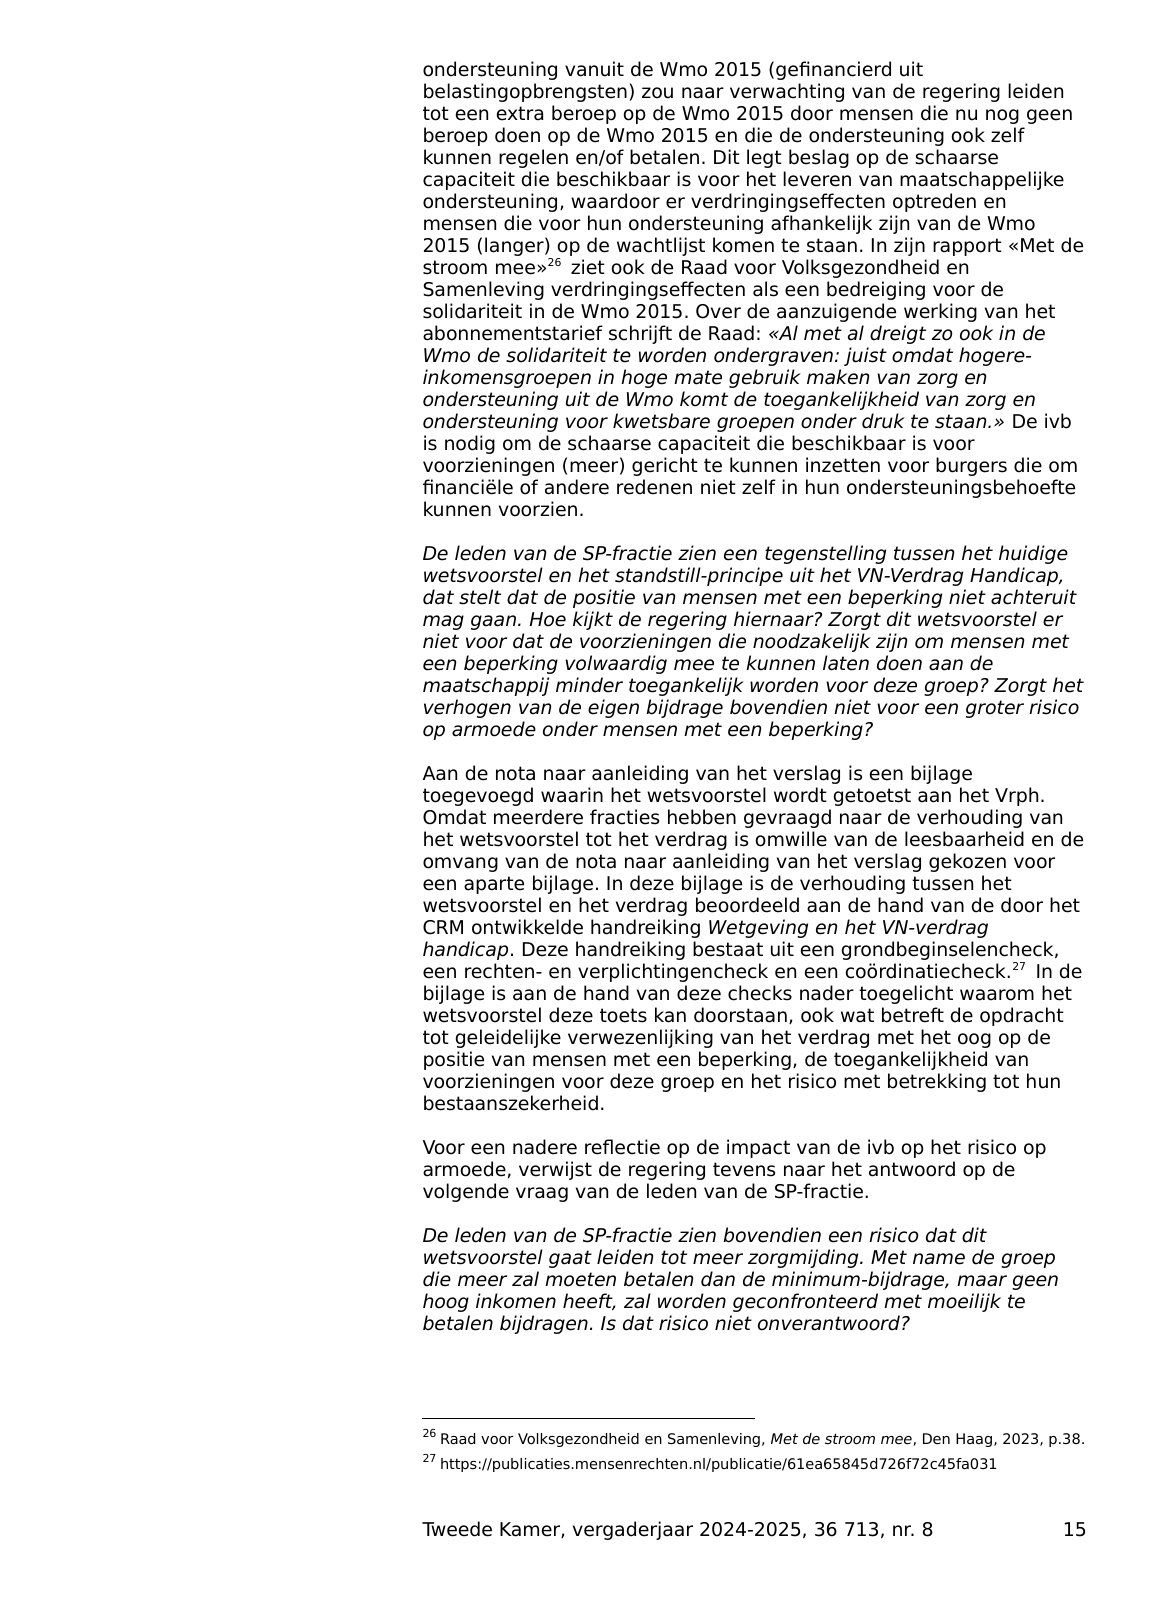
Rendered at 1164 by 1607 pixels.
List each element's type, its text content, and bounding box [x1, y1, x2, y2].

text ondersteuning vanuit de Wmo 2015 (gefinancierd uit belastingopbrengsten) zou naar verwachting van de regering leiden tot een extra beroep op de Wmo 2015 door mensen die nu nog geen beroep doen op de Wmo 2015 en die de ondersteuning ook zelf kunnen regelen en/of betalen. Dit legt beslag op de schaarse capaciteit die beschikbaar is voor het leveren van maatschappelijke ondersteuning, waardoor er verdringingseffecten optreden en mensen die voor hun ondersteuning afhankelijk zijn van de Wmo 2015 (langer) op de wachtlijst komen te staan. In zijn rapport «Met de stroom mee» ziet ook de Raad voor Volksgezondheid en Samenleving verdringingseffecten als een bedreiging voor de solidariteit in de Wmo 2015. Over de aanzuigende werking van het abonnementstarief schrijft de Raad: «Al met al dreigt zo ook in de Wmo de solidariteit te worden ondergraven: juist omdat hogere-inkomensgroepen in hoge mate gebruik maken van zorg en ondersteuning uit de Wmo komt de toegankelijkheid van zorg en ondersteuning voor kwetsbare groepen onder druk te staan.» De ivb is nodig om de schaarse capaciteit die beschikbaar is voor voorzieningen (meer) gericht te kunnen inzetten voor burgers die om financiële of andere redenen niet zelf in hun ondersteuningsbehoefte kunnen voorzien. [422, 59, 1087, 521]
text De leden van de SP-fractie zien een tegenstelling tussen het huidige wetsvoorstel en het standstill-principe uit het VN-Verdrag Handicap, dat stelt dat de positie van mensen met een beperking niet achteruit mag gaan. Hoe kijkt de regering hiernaar? Zorgt dit wetsvoorstel er niet voor dat de voorzieningen die noodzakelijk zijn om mensen met een beperking volwaardig mee te kunnen laten doen aan de maatschappij minder toegankelijk worden voor deze groep? Zorgt het verhogen van de eigen bijdrage bovendien niet voor een groter risico op armoede onder mensen met een beperking? [422, 543, 1087, 741]
text Raad voor Volksgezondheid en Samenleving, Met de stroom mee, Den Haag, 2023, p.38. [422, 1427, 1087, 1449]
text Voor een nadere reflectie op de impact van de ivb op het risico op armoede, verwijst de regering tevens naar het antwoord op de volgende vraag van de leden van de SP-fractie. [422, 1137, 1087, 1203]
text De leden van de SP-fractie zien bovendien een risico dat dit wetsvoorstel gaat leiden tot meer zorgmijding. Met name de groep die meer zal moeten betalen dan de minimum-bijdrage, maar geen hoog inkomen heeft, zal worden geconfronteerd met moeilijk te betalen bijdragen. Is dat risico niet onverantwoord? [422, 1225, 1087, 1335]
text Aan de nota naar aanleiding van het verslag is een bijlage toegevoegd waarin het wetsvoorstel wordt getoetst aan het Vrph. Omdat meerdere fracties hebben gevraagd naar de verhouding van het wetsvoorstel tot het verdrag is omwille van de leesbaarheid en de omvang van de nota naar aanleiding van het verslag gekozen voor een aparte bijlage. In deze bijlage is de verhouding tussen het wetsvoorstel en het verdrag beoordeeld aan de hand van de door het CRM ontwikkelde handreiking Wetgeving en het VN-verdrag handicap. Deze handreiking bestaat uit een grondbeginselencheck, een rechten- en verplichtingencheck en een coördinatiecheck. In de bijlage is aan de hand van deze checks nader toegelicht waarom het wetsvoorstel deze toets kan doorstaan, ook wat betreft de opdracht tot geleidelijke verwezenlijking van het verdrag met het oog op de positie van mensen met een beperking, de toegankelijkheid van voorzieningen voor deze groep en het risico met betrekking tot hun bestaanszekerheid. [422, 763, 1087, 1114]
text https://publicaties.mensenrechten.nl/publicatie/61ea65845d726f72c45fa031 [422, 1452, 1087, 1474]
